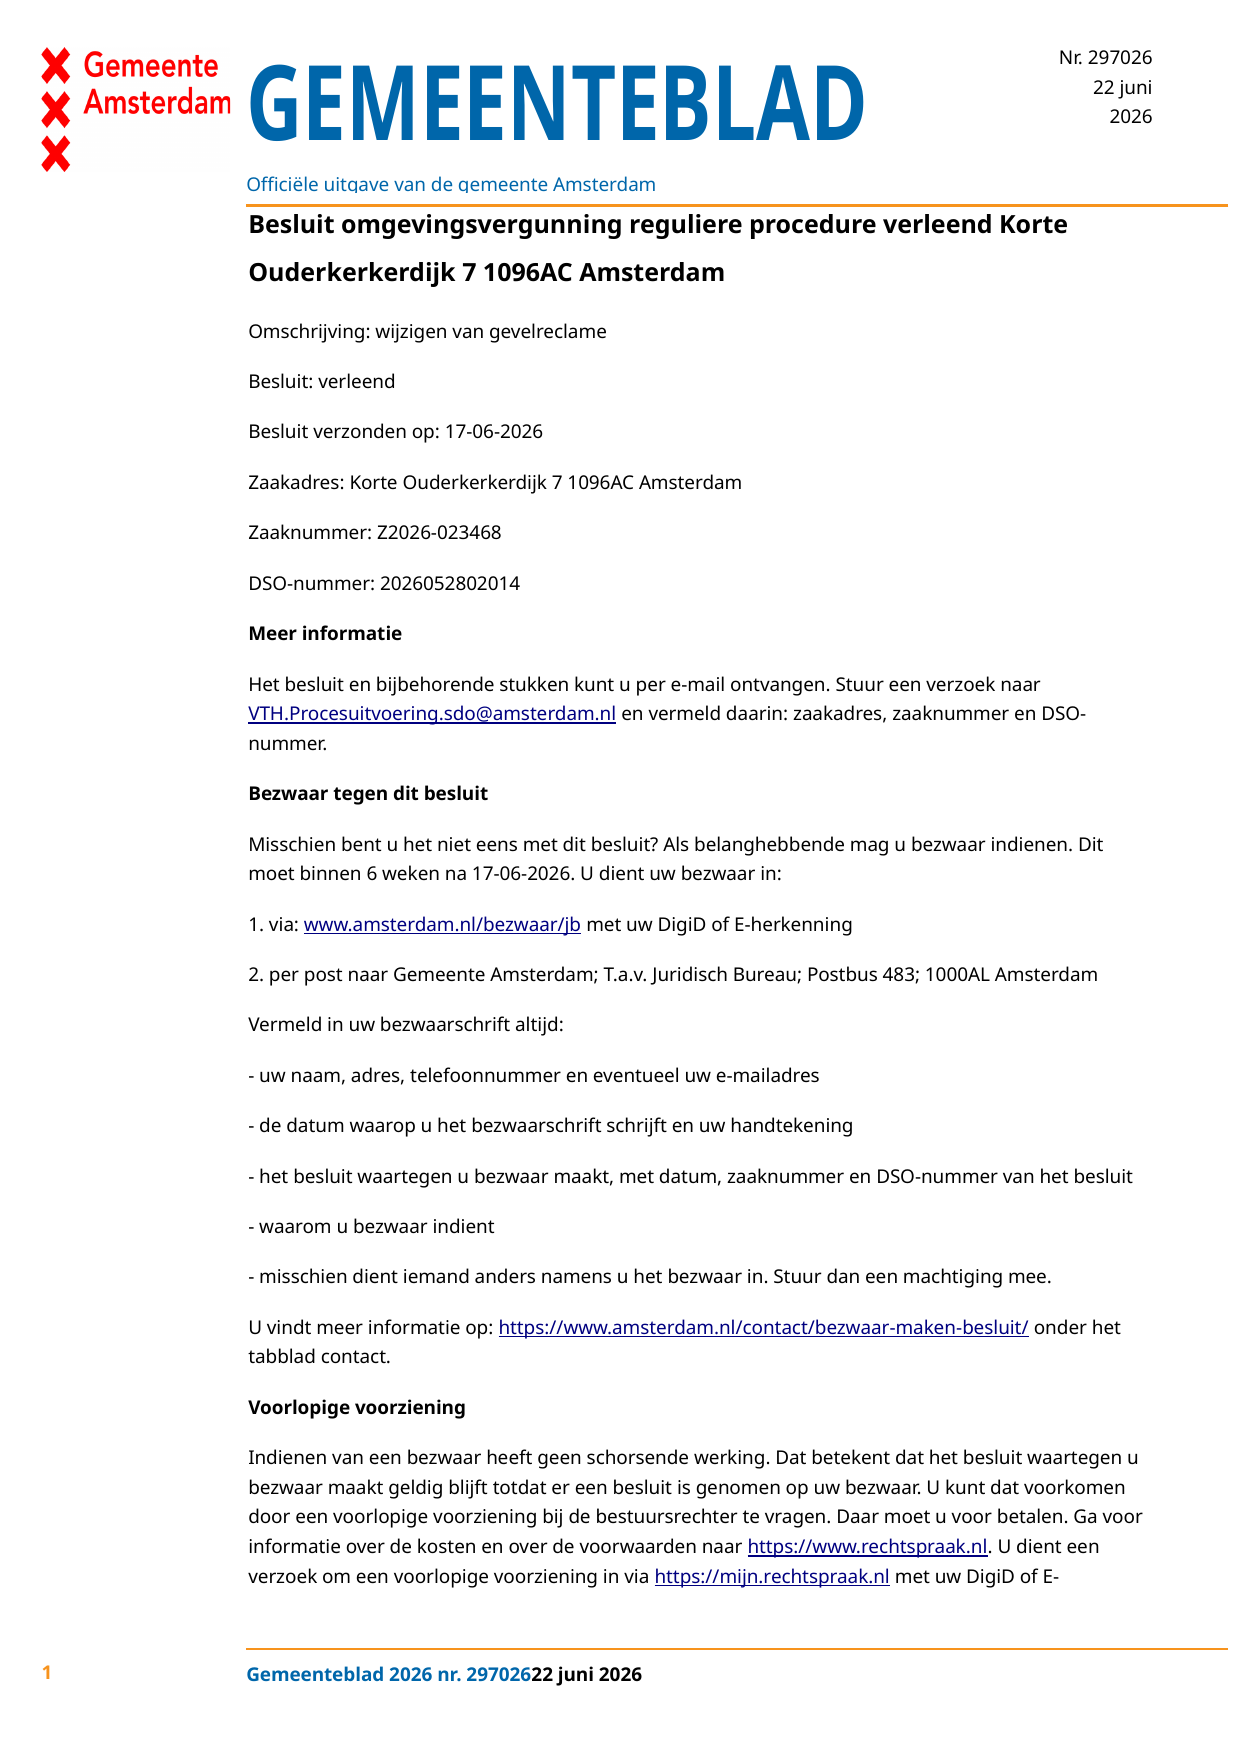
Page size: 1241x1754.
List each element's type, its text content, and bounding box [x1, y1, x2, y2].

text Vermeld in uw bezwaarschrift altijd: [248, 1012, 1152, 1037]
text - misschien dient iemand anders namens u het bezwaar in. Stuur dan een machtiging mee. [248, 1264, 1152, 1289]
picture [41, 47, 231, 172]
text Het besluit en bijbehorende stukken kunt u per e-mail ontvangen. Stuur een verzoek naar VTH.Procesuitvoering.sdo@amsterdam.nl en vermeld daarin: zaakadres, zaaknummer en DSO-nummer. [248, 671, 1152, 756]
text - de datum waarop u het bezwaarschrift schrijft en uw handtekening [248, 1112, 1152, 1138]
text Meer informatie [248, 620, 1152, 646]
text 2. per post naar Gemeente Amsterdam; T.a.v. Juridisch Bureau; Postbus 483; 1000AL Amsterdam [248, 961, 1152, 987]
text 1. via: www.amsterdam.nl/bezwaar/jb met uw DigiD of E-herkenning [248, 911, 1152, 937]
text Misschien bent u het niet eens met dit besluit? Als belanghebbende mag u bezwaar indienen. Dit moet binnen 6 weken na 17-06-2026. U dient uw bezwaar in: [248, 831, 1152, 886]
text - het besluit waartegen u bezwaar maakt, met datum, zaaknummer en DSO-nummer van het besluit [248, 1163, 1152, 1189]
text Zaakadres: Korte Ouderkerkerdijk 7 1096AC Amsterdam [248, 469, 1152, 495]
text Besluit omgevingsvergunning reguliere procedure verleend Korte Ouderkerkerdijk 7 1096AC Amsterdam [248, 207, 1152, 288]
text Voorlopige voorziening [248, 1394, 1152, 1420]
text Besluit: verleend [248, 368, 1152, 394]
text Indienen van een bezwaar heeft geen schorsende werking. Dat betekent dat het besluit waartegen u bezwaar maakt geldig blijft totdat er een besluit is genomen op uw bezwaar. U kunt dat voorkomen door een voorlopige voorziening bij de bestuursrechter te vragen. Daar moet u voor betalen. Ga voor informatie over de kosten en over de voorwaarden naar https://www.rechtspraak.nl. U dient een verzoek om een voorlopige voorziening in via https://mijn.rechtspraak.nl met uw DigiD of E- [248, 1444, 1152, 1589]
text - waarom u bezwaar indient [248, 1213, 1152, 1239]
text U vindt meer informatie op: https://www.amsterdam.nl/contact/bezwaar-maken-besluit/ onder het tabblad contact. [248, 1314, 1152, 1369]
text Zaaknummer: Z2026-023468 [248, 519, 1152, 545]
text Bezwaar tegen dit besluit [248, 780, 1152, 806]
text DSO-nummer: 2026052802014 [248, 570, 1152, 596]
text Omschrijving: wijzigen van gevelreclame [248, 318, 1152, 344]
text Besluit verzonden op: 17-06-2026 [248, 419, 1152, 444]
text - uw naam, adres, telefoonnummer en eventueel uw e-mailadres [248, 1062, 1152, 1088]
